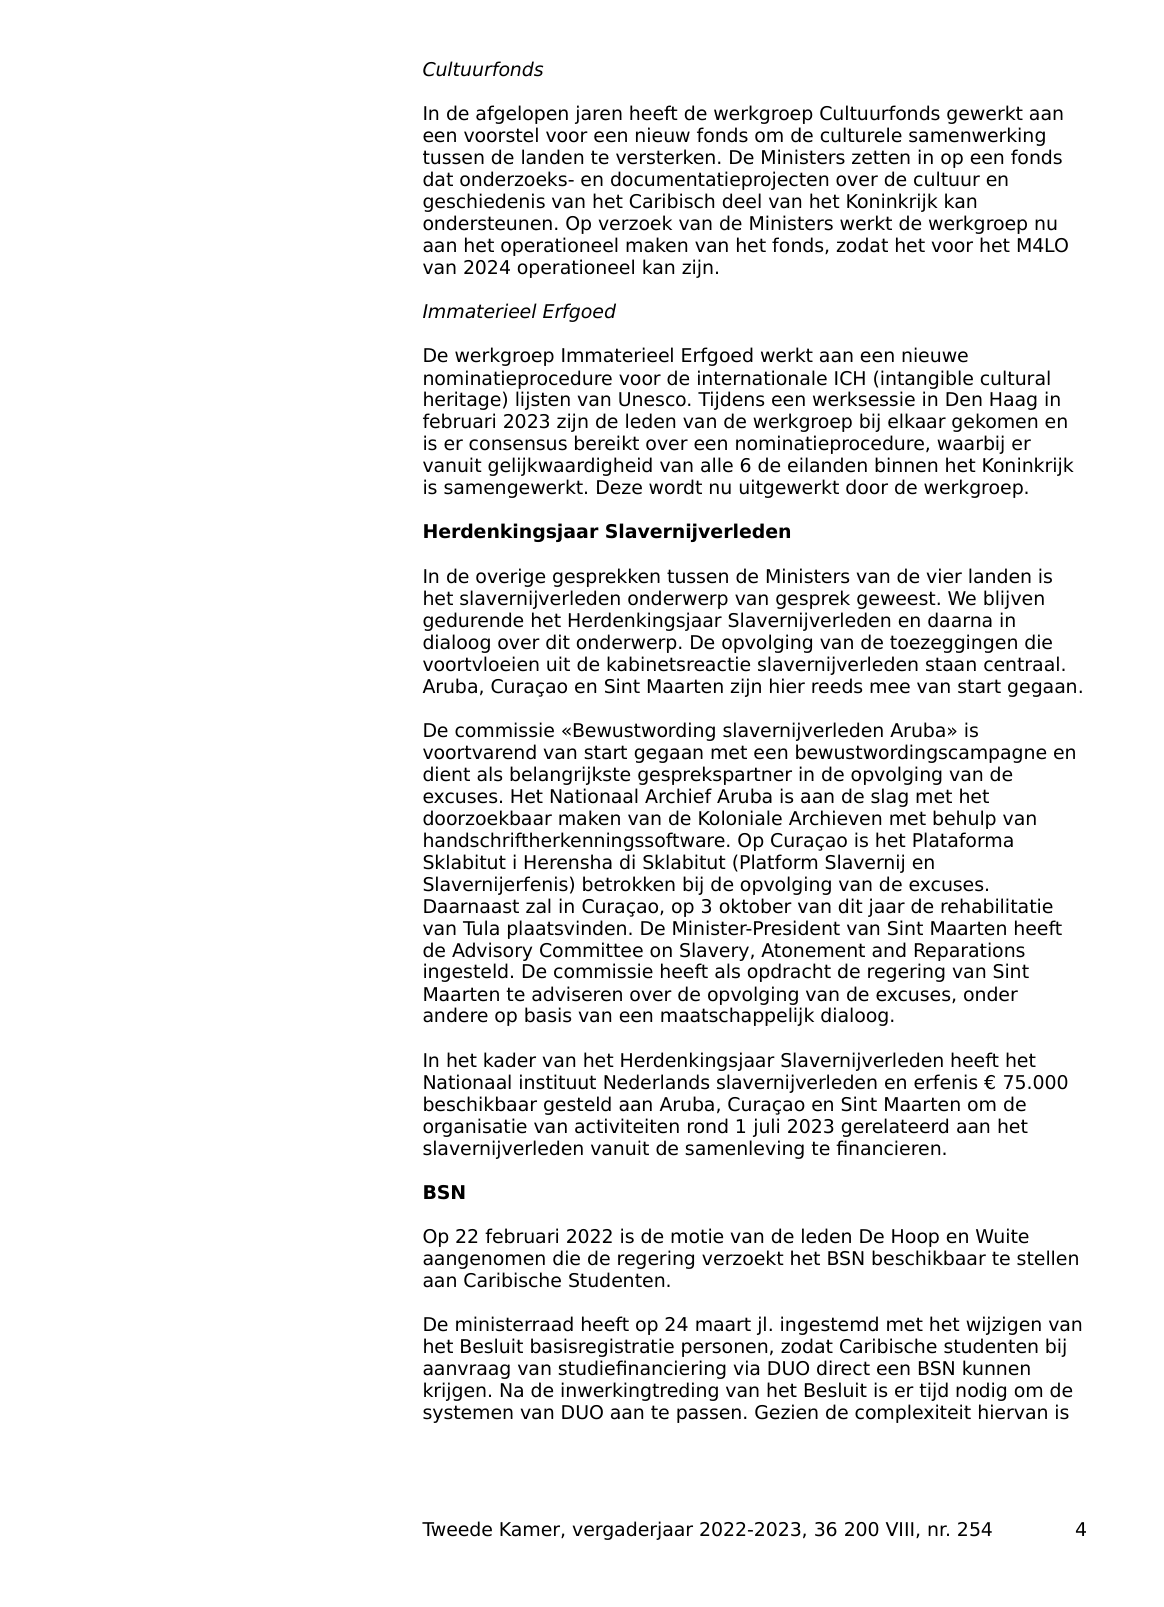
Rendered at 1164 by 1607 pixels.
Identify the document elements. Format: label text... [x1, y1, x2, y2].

subtitle Immaterieel Erfgoed [422, 301, 1087, 323]
text In de overige gesprekken tussen de Ministers van de vier landen is het slavernijverleden onderwerp van gesprek geweest. We blijven gedurende het Herdenkingsjaar Slavernijverleden en daarna in dialoog over dit onderwerp. De opvolging van de toezeggingen die voortvloeien uit de kabinetsreactie slavernijverleden staan centraal. Aruba, Curaçao en Sint Maarten zijn hier reeds mee van start gegaan. [422, 566, 1087, 697]
subtitle BSN [422, 1182, 1087, 1204]
subtitle Herdenkingsjaar Slavernijverleden [422, 521, 1087, 543]
subtitle Cultuurfonds [422, 59, 1087, 81]
text In de afgelopen jaren heeft de werkgroep Cultuurfonds gewerkt aan een voorstel voor een nieuw fonds om de culturele samenwerking tussen de landen te versterken. De Ministers zetten in op een fonds dat onderzoeks- en documentatieprojecten over de cultuur en geschiedenis van het Caribisch deel van het Koninkrijk kan ondersteunen. Op verzoek van de Ministers werkt de werkgroep nu aan het operationeel maken van het fonds, zodat het voor het M4LO van 2024 operationeel kan zijn. [422, 103, 1087, 279]
text In het kader van het Herdenkingsjaar Slavernijverleden heeft het Nationaal instituut Nederlands slavernijverleden en erfenis € 75.000 beschikbaar gesteld aan Aruba, Curaçao en Sint Maarten om de organisatie van activiteiten rond 1 juli 2023 gerelateerd aan het slavernijverleden vanuit de samenleving te financieren. [422, 1049, 1087, 1159]
text De werkgroep Immaterieel Erfgoed werkt aan een nieuwe nominatieprocedure voor de internationale ICH (intangible cultural heritage) lijsten van Unesco. Tijdens een werksessie in Den Haag in februari 2023 zijn de leden van de werkgroep bij elkaar gekomen en is er consensus bereikt over een nominatieprocedure, waarbij er vanuit gelijkwaardigheid van alle 6 de eilanden binnen het Koninkrijk is samengewerkt. Deze wordt nu uitgewerkt door de werkgroep. [422, 345, 1087, 499]
text De commissie «Bewustwording slavernijverleden Aruba» is voortvarend van start gegaan met een bewustwordingscampagne en dient als belangrijkste gesprekspartner in de opvolging van de excuses. Het Nationaal Archief Aruba is aan de slag met het doorzoekbaar maken van de Koloniale Archieven met behulp van handschriftherkenningssoftware. Op Curaçao is het Plataforma Sklabitut i Herensha di Sklabitut (Platform Slavernij en Slavernijerfenis) betrokken bij de opvolging van de excuses. Daarnaast zal in Curaçao, op 3 oktober van dit jaar de rehabilitatie van Tula plaatsvinden. De Minister-President van Sint Maarten heeft de Advisory Committee on Slavery, Atonement and Reparations ingesteld. De commissie heeft als opdracht de regering van Sint Maarten te adviseren over de opvolging van de excuses, onder andere op basis van een maatschappelijk dialoog. [422, 720, 1087, 1027]
text De ministerraad heeft op 24 maart jl. ingestemd met het wijzigen van het Besluit basisregistratie personen, zodat Caribische studenten bij aanvraag van studiefinanciering via DUO direct een BSN kunnen krijgen. Na de inwerkingtreding van het Besluit is er tijd nodig om de systemen van DUO aan te passen. Gezien de complexiteit hiervan is [422, 1314, 1087, 1424]
text Op 22 februari 2022 is de motie van de leden De Hoop en Wuite aangenomen die de regering verzoekt het BSN beschikbaar te stellen aan Caribische Studenten. [422, 1226, 1087, 1292]
